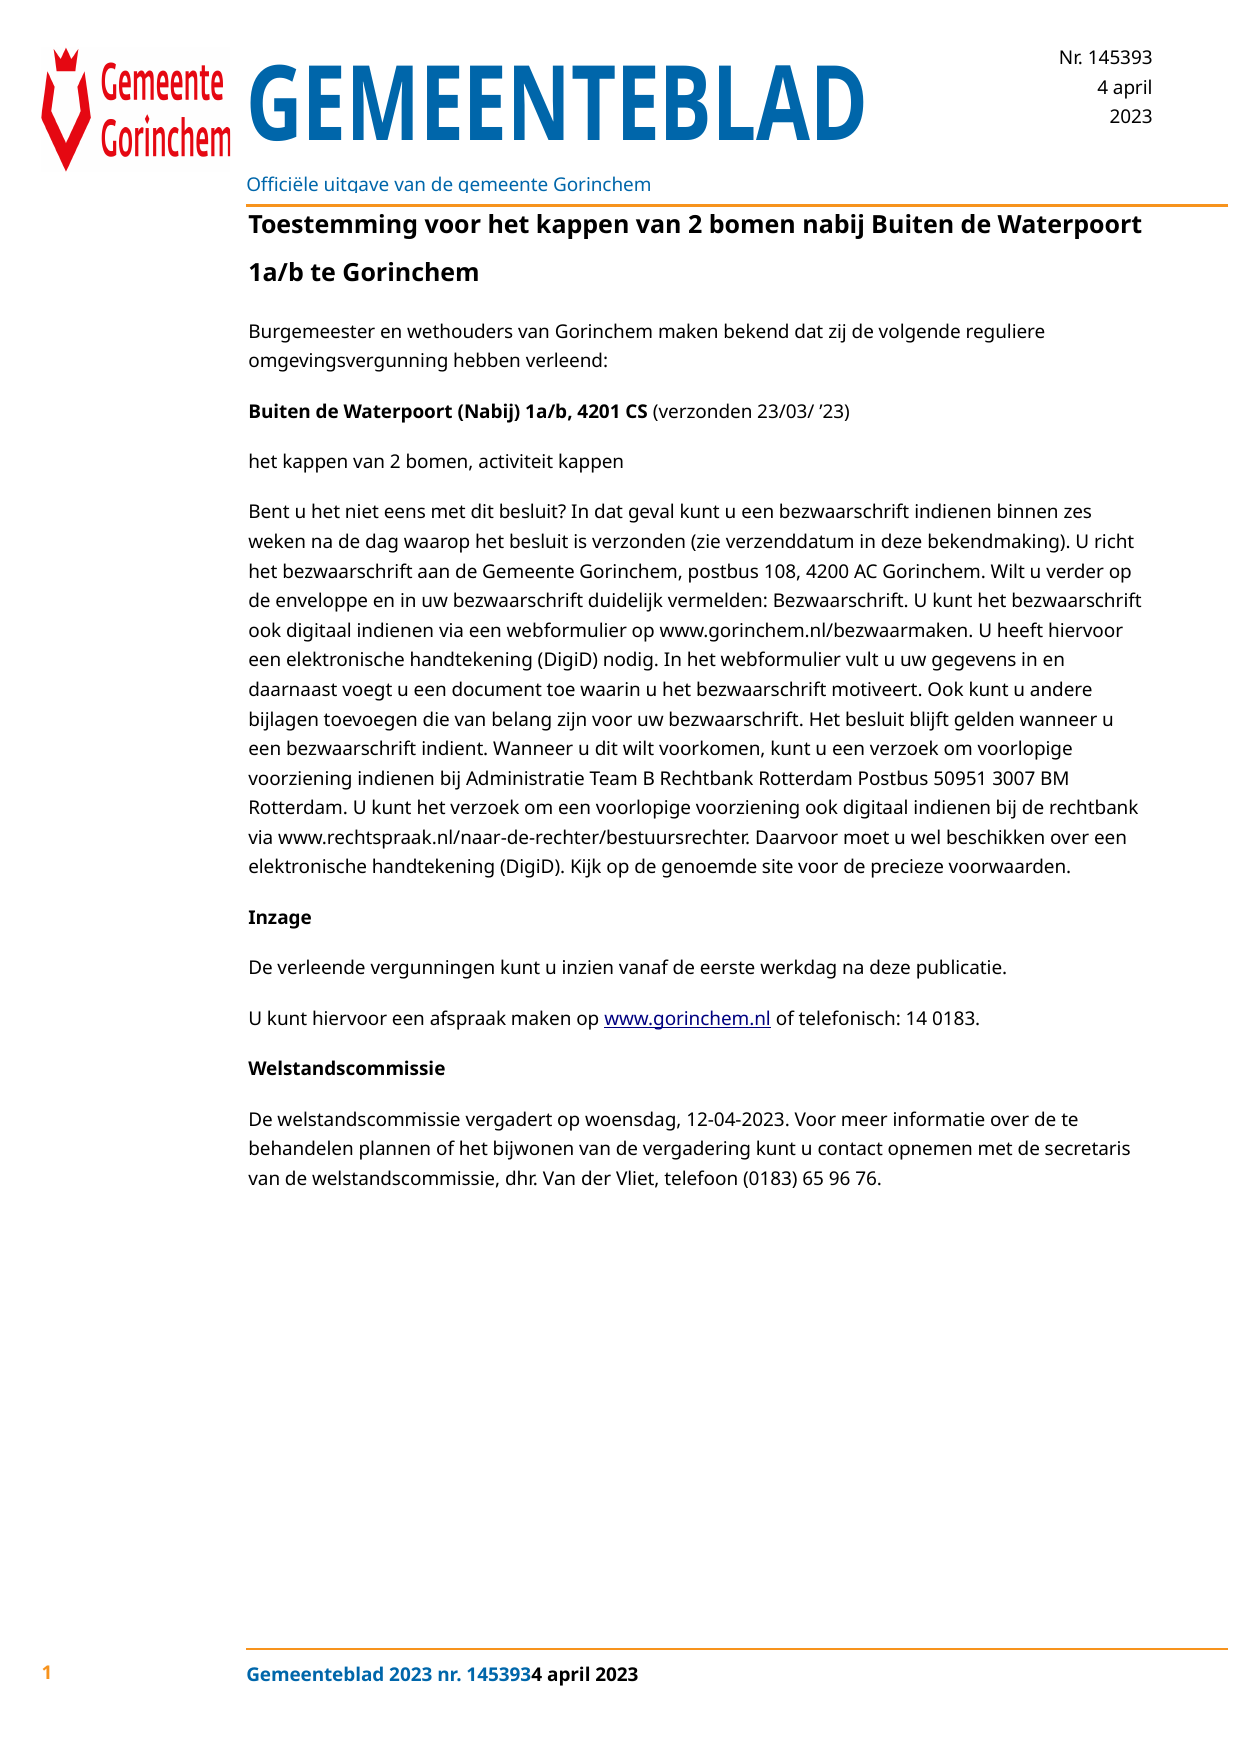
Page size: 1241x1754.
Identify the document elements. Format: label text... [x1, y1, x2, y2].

text De welstandscommissie vergadert op woensdag, 12-04-2023. Voor meer informatie over de te behandelen plannen of het bijwonen van de vergadering kunt u contact opnemen met de secretaris van de welstandscommissie, dhr. Van der Vliet, telefoon (0183) 65 96 76. [248, 1106, 1152, 1191]
text het kappen van 2 bomen, activiteit kappen [248, 448, 1152, 474]
text Buiten de Waterpoort (Nabij) 1a/b, 4201 CS (verzonden 23/03/ ’23) [248, 398, 1152, 424]
text Toestemming voor het kappen van 2 bomen nabij Buiten de Waterpoort 1a/b te Gorinchem [248, 207, 1152, 288]
picture [41, 47, 231, 172]
text Welstandscommissie [248, 1055, 1152, 1081]
text Inzage [248, 904, 1152, 930]
text De verleende vergunningen kunt u inzien vanaf de eerste werkdag na deze publicatie. [248, 954, 1152, 980]
text U kunt hiervoor een afspraak maken op www.gorinchem.nl of telefonisch: 14 0183. [248, 1005, 1152, 1031]
text Burgemeester en wethouders van Gorinchem maken bekend dat zij de volgende reguliere omgevingsvergunning hebben verleend: [248, 318, 1152, 373]
text Bent u het niet eens met dit besluit? In dat geval kunt u een bezwaarschrift indienen binnen zes weken na de dag waarop het besluit is verzonden (zie verzenddatum in deze bekendmaking). U richt het bezwaarschrift aan de Gemeente Gorinchem, postbus 108, 4200 AC Gorinchem. Wilt u verder op de enveloppe en in uw bezwaarschrift duidelijk vermelden: Bezwaarschrift. U kunt het bezwaarschrift ook digitaal indienen via een webformulier op www.gorinchem.nl/bezwaarmaken. U heeft hiervoor een elektronische handtekening (DigiD) nodig. In het webformulier vult u uw gegevens in en daarnaast voegt u een document toe waarin u het bezwaarschrift motiveert. Ook kunt u andere bijlagen toevoegen die van belang zijn voor uw bezwaarschrift. Het besluit blijft gelden wanneer u een bezwaarschrift indient. Wanneer u dit wilt voorkomen, kunt u een verzoek om voorlopige voorziening indienen bij Administratie Team B Rechtbank Rotterdam Postbus 50951 3007 BM Rotterdam. U kunt het verzoek om een voorlopige voorziening ook digitaal indienen bij de rechtbank via www.rechtspraak.nl/naar-de-rechter/bestuursrechter. Daarvoor moet u wel beschikken over een elektronische handtekening (DigiD). Kijk op de genoemde site voor de precieze voorwaarden. [248, 499, 1152, 879]
